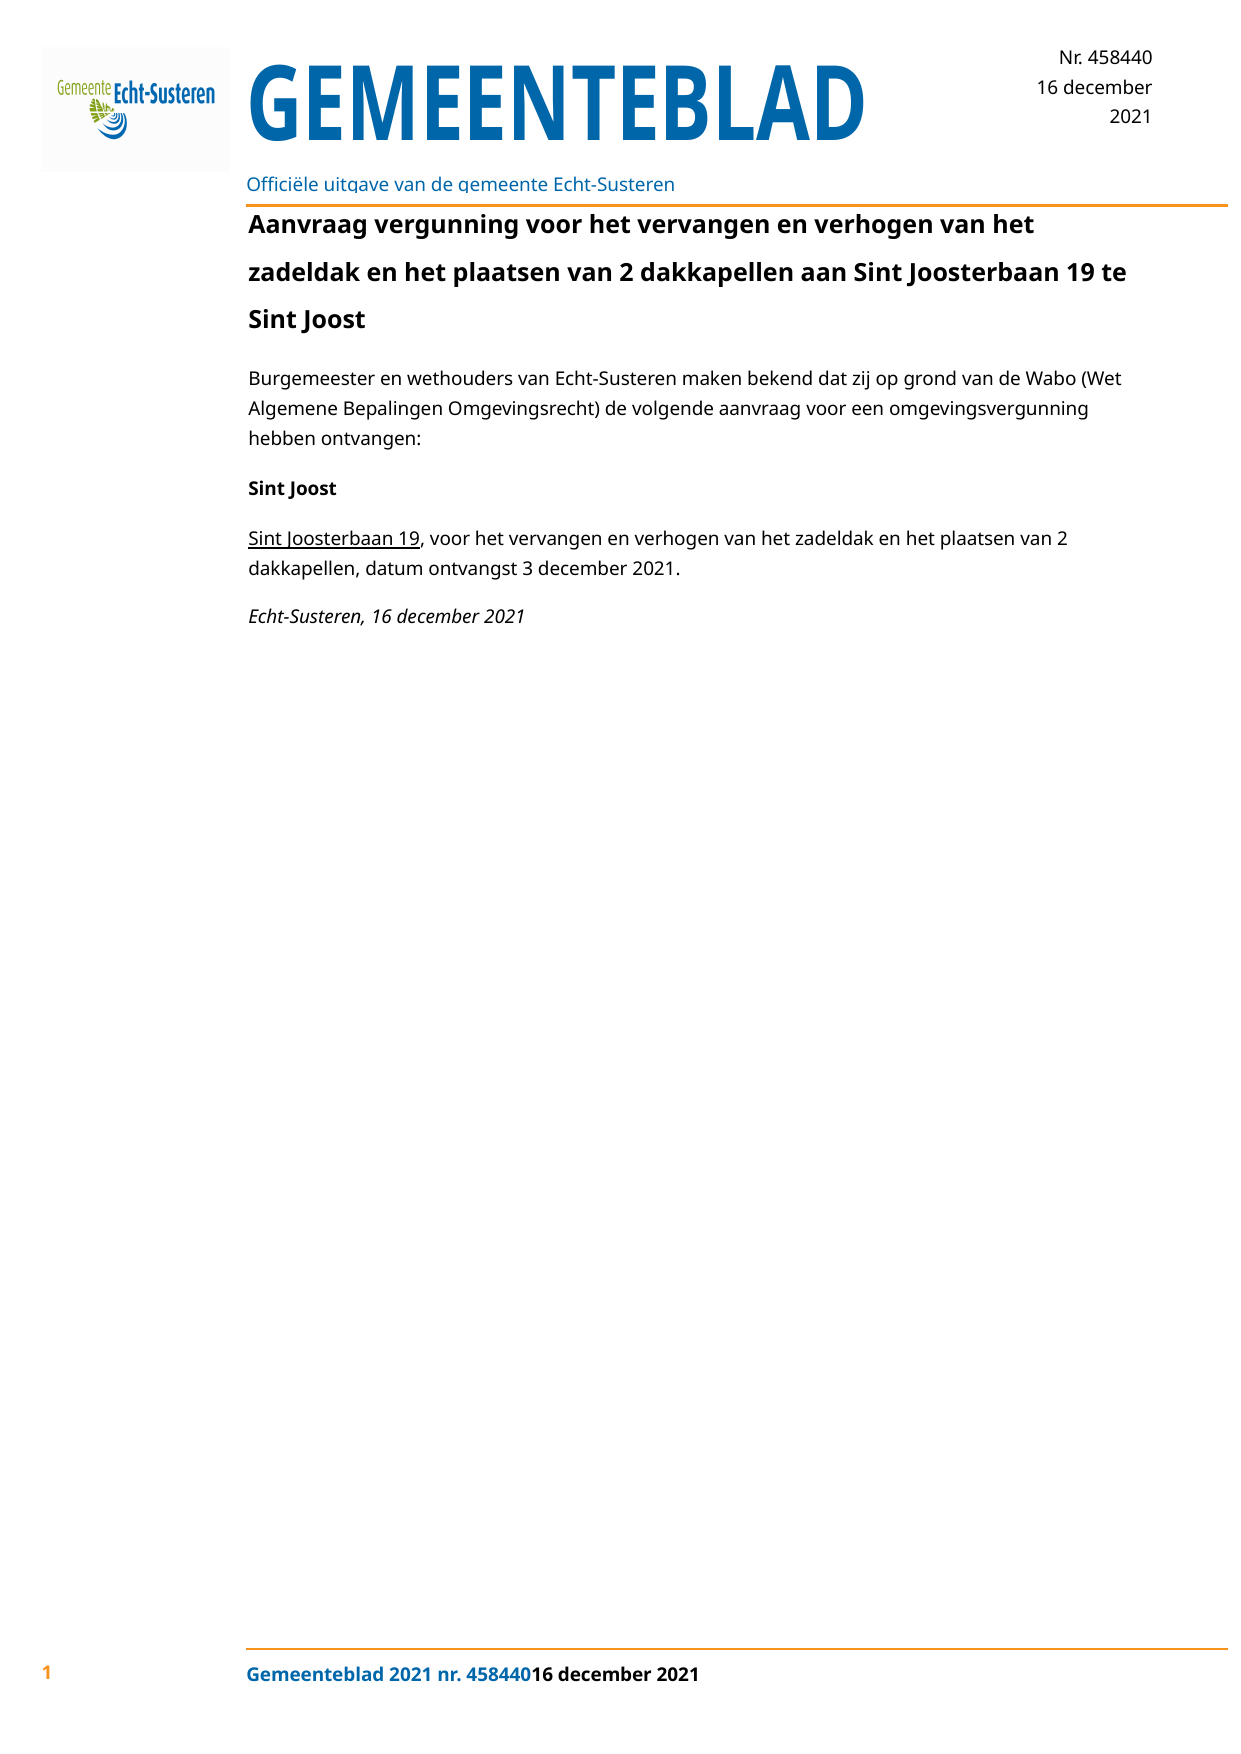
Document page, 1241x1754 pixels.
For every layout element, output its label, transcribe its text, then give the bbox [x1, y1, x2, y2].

text Aanvraag vergunning voor het vervangen en verhogen van het zadeldak en het plaatsen van 2 dakkapellen aan Sint Joosterbaan 19 te Sint Joost [248, 207, 1152, 336]
text Burgemeester en wethouders van Echt-Susteren maken bekend dat zij op grond van de Wabo (Wet Algemene Bepalingen Omgevingsrecht) de volgende aanvraag voor een omgevingsvergunning hebben ontvangen: [248, 366, 1152, 450]
text Echt-Susteren, 16 december 2021 [248, 603, 1152, 629]
picture [41, 47, 231, 172]
text Sint Joosterbaan 19, voor het vervangen en verhogen van het zadeldak en het plaatsen van 2 dakkapellen, datum ontvangst 3 december 2021. [248, 526, 1152, 581]
text Sint Joost [248, 475, 1152, 501]
